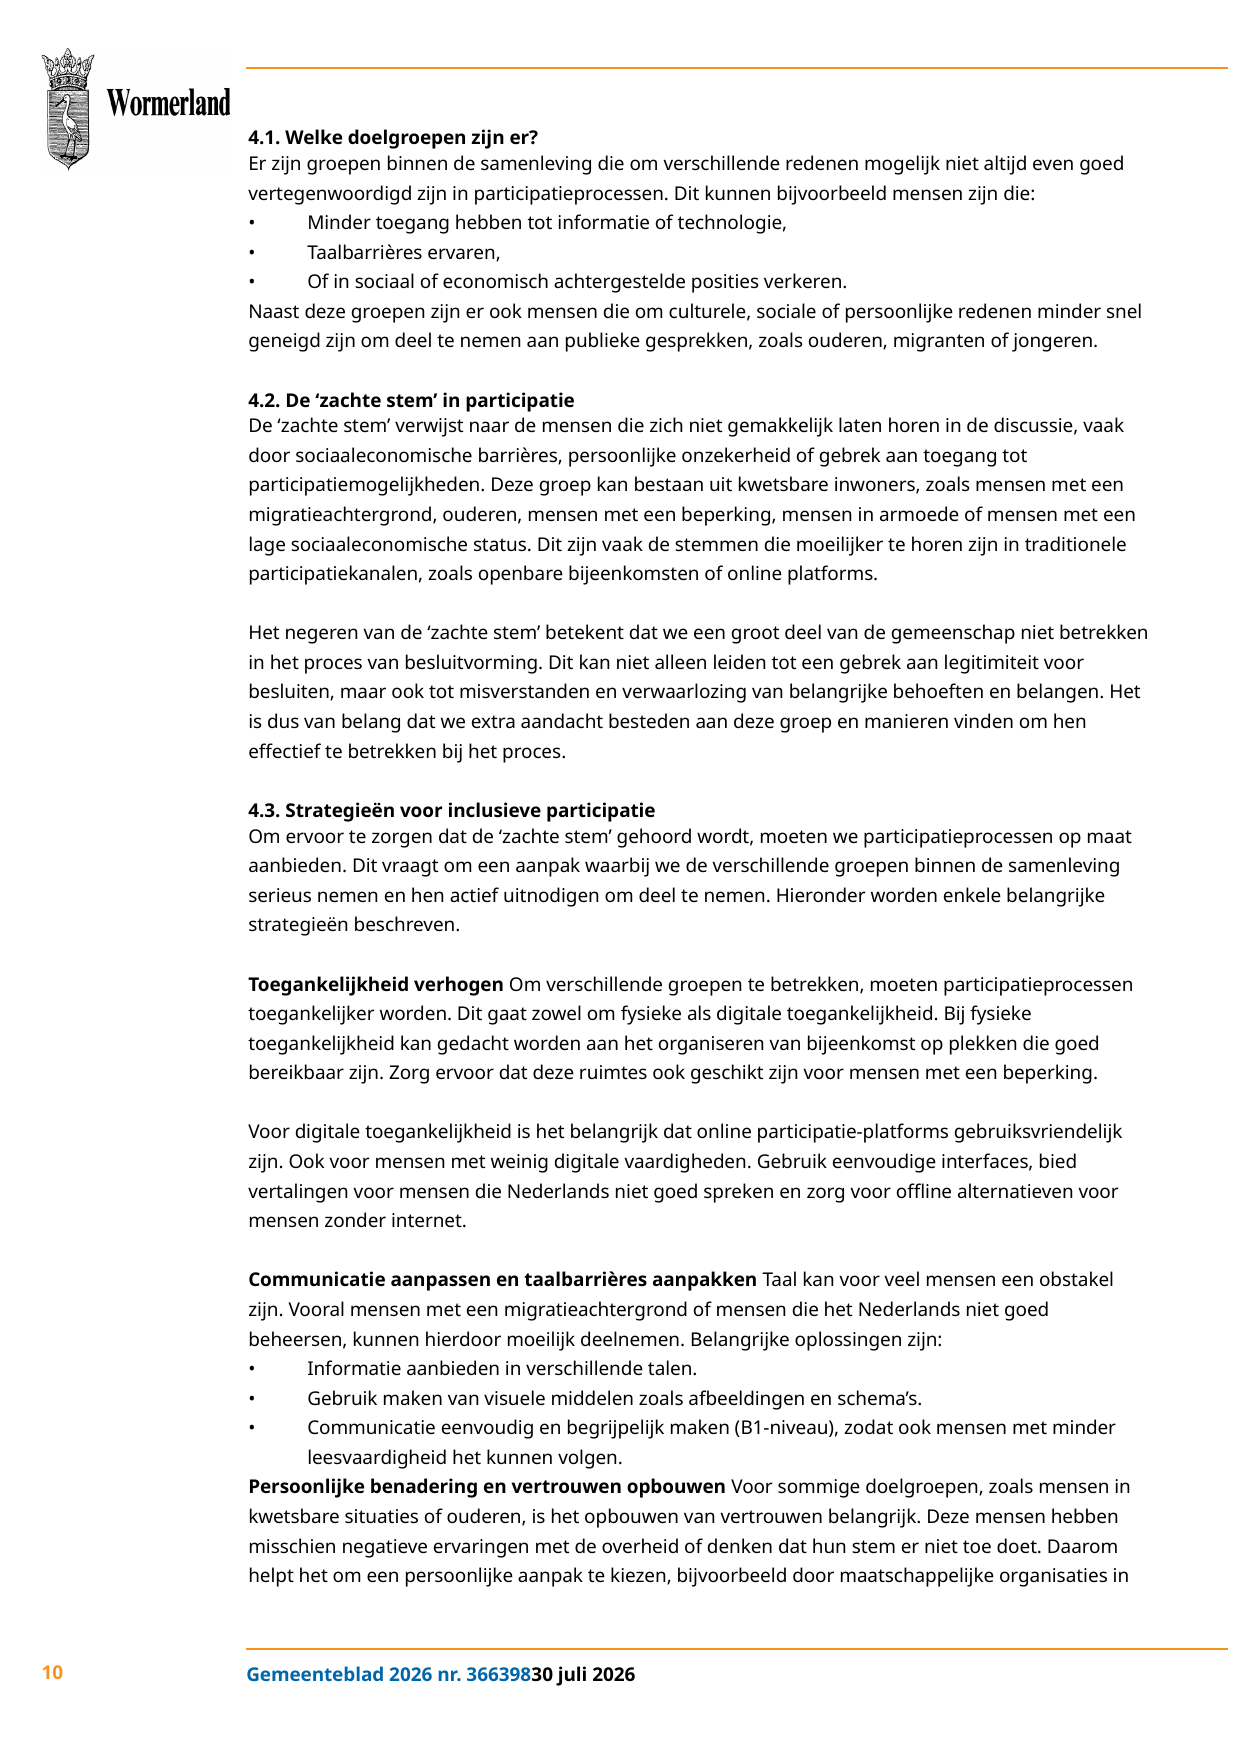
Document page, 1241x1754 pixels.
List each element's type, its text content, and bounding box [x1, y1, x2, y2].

text De ‘zachte stem’ verwijst naar de mensen die zich niet gemakkelijk laten horen in de discussie, vaak door sociaaleconomische barrières, persoonlijke onzekerheid of gebrek aan toegang tot participatiemogelijkheden. Deze groep kan bestaan uit kwetsbare inwoners, zoals mensen met een migratieachtergrond, ouderen, mensen met een beperking, mensen in armoede of mensen met een lage sociaaleconomische status. Dit zijn vaak de stemmen die moeilijker te horen zijn in traditionele participatiekanalen, zoals openbare bijeenkomsten of online platforms. [248, 412, 1152, 586]
text 4.3. Strategieën voor inclusieve participatie [248, 797, 1152, 823]
text Het negeren van de ‘zachte stem’ betekent dat we een groot deel van de gemeenschap niet betrekken in het proces van besluitvorming. Dit kan niet alleen leiden tot een gebrek aan legitimiteit voor besluiten, maar ook tot misverstanden en verwaarlozing van belangrijke behoeften en belangen. Het is dus van belang dat we extra aandacht besteden aan deze groep en manieren vinden om hen effectief te betrekken bij het proces. [248, 619, 1152, 764]
text 4.2. De ‘zachte stem’ in participatie [248, 387, 1152, 412]
text Toegankelijkheid verhogen Om verschillende groepen te betrekken, moeten participatieprocessen toegankelijker worden. Dit gaat zowel om fysieke als digitale toegankelijkheid. Bij fysieke toegankelijkheid kan gedacht worden aan het organiseren van bijeenkomst op plekken die goed bereikbaar zijn. Zorg ervoor dat deze ruimtes ook geschikt zijn voor mensen met een beperking. [248, 971, 1152, 1085]
list Gebruik maken van visuele middelen zoals afbeeldingen en schema’s. [248, 1385, 1152, 1411]
list Minder toegang hebben tot informatie of technologie, [248, 209, 1152, 235]
list Of in sociaal of economisch achtergestelde posities verkeren. [248, 268, 1152, 294]
text Er zijn groepen binnen de samenleving die om verschillende redenen mogelijk niet altijd even goed vertegenwoordigd zijn in participatieprocessen. Dit kunnen bijvoorbeeld mensen zijn die: [248, 150, 1152, 205]
picture [41, 47, 231, 172]
text 4.1. Welke doelgroepen zijn er? [248, 124, 1152, 150]
text Voor digitale toegankelijkheid is het belangrijk dat online participatie-platforms gebruiksvriendelijk zijn. Ook voor mensen met weinig digitale vaardigheden. Gebruik eenvoudige interfaces, bied vertalingen voor mensen die Nederlands niet goed spreken en zorg voor offline alternatieven voor mensen zonder internet. [248, 1119, 1152, 1233]
text Naast deze groepen zijn er ook mensen die om culturele, sociale of persoonlijke redenen minder snel geneigd zijn om deel te nemen aan publieke gesprekken, zoals ouderen, migranten of jongeren. [248, 298, 1152, 353]
text Persoonlijke benadering en vertrouwen opbouwen Voor sommige doelgroepen, zoals mensen in kwetsbare situaties of ouderen, is het opbouwen van vertrouwen belangrijk. Deze mensen hebben misschien negatieve ervaringen met de overheid of denken dat hun stem er niet toe doet. Daarom helpt het om een persoonlijke aanpak te kiezen, bijvoorbeeld door maatschappelijke organisaties in [248, 1474, 1152, 1588]
list Communicatie eenvoudig en begrijpelijk maken (B1-niveau), zodat ook mensen met minder leesvaardigheid het kunnen volgen. [248, 1414, 1152, 1470]
text Om ervoor te zorgen dat de ‘zachte stem’ gehoord wordt, moeten we participatieprocessen op maat aanbieden. Dit vraagt om een aanpak waarbij we de verschillende groepen binnen de samenleving serieus nemen en hen actief uitnodigen om deel te nemen. Hieronder worden enkele belangrijke strategieën beschreven. [248, 823, 1152, 937]
list Informatie aanbieden in verschillende talen. [248, 1355, 1152, 1381]
list Taalbarrières ervaren, [248, 239, 1152, 264]
text Communicatie aanpassen en taalbarrières aanpakken Taal kan voor veel mensen een obstakel zijn. Vooral mensen met een migratieachtergrond of mensen die het Nederlands niet goed beheersen, kunnen hierdoor moeilijk deelnemen. Belangrijke oplossingen zijn: [248, 1267, 1152, 1351]
